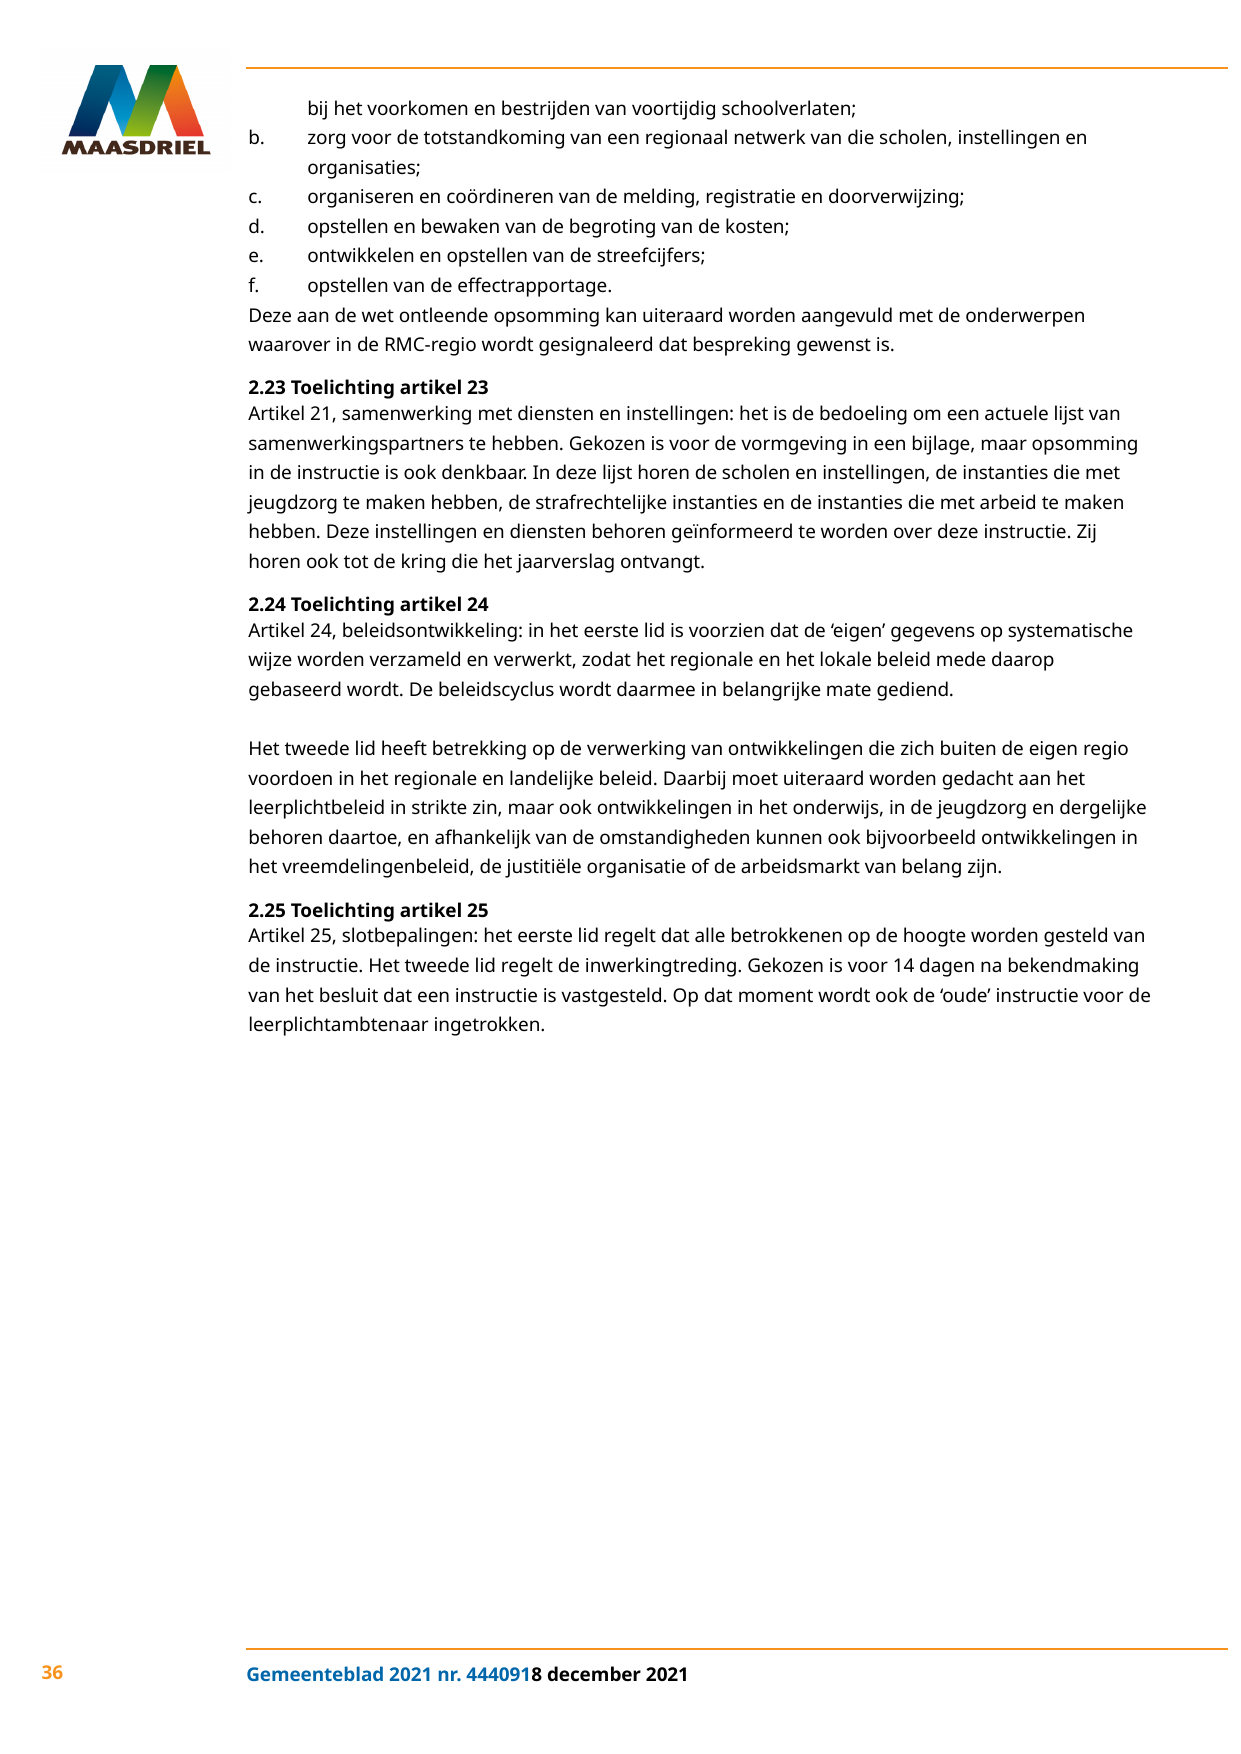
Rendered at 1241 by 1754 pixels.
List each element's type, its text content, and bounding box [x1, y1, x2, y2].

text Het tweede lid heeft betrekking op de verwerking van ontwikkelingen die zich buiten de eigen regio voordoen in het regionale en landelijke beleid. Daarbij moet uiteraard worden gedacht aan het leerplichtbeleid in strikte zin, maar ook ontwikkelingen in het onderwijs, in de jeugdzorg en dergelijke behoren daartoe, en afhankelijk van de omstandigheden kunnen ook bijvoorbeeld ontwikkelingen in het vreemdelingenbeleid, de justitiële organisatie of de arbeidsmarkt van belang zijn. [248, 735, 1152, 879]
list opstellen van de effectrapportage. [248, 272, 1152, 298]
picture [41, 47, 231, 172]
text 2.24 Toelichting artikel 24 [248, 591, 1152, 617]
list bij het voorkomen en bestrijden van voortijdig schoolverlaten; [248, 95, 1152, 121]
list ontwikkelen en opstellen van de streefcijfers; [248, 243, 1152, 268]
list zorg voor de totstandkoming van een regionaal netwerk van die scholen, instellingen en organisaties; [248, 124, 1152, 180]
text Deze aan de wet ontleende opsomming kan uiteraard worden aangevuld met de onderwerpen waarover in de RMC-regio wordt gesignaleerd dat bespreking gewenst is. [248, 302, 1152, 357]
text Artikel 25, slotbepalingen: het eerste lid regelt dat alle betrokkenen op de hoogte worden gesteld van de instructie. Het tweede lid regelt de inwerkingtreding. Gekozen is voor 14 dagen na bekendmaking van het besluit dat een instructie is vastgesteld. Op dat moment wordt ook de ‘oude’ instructie voor de leerplichtambtenaar ingetrokken. [248, 923, 1152, 1037]
text Artikel 24, beleidsontwikkeling: in het eerste lid is voorzien dat de ‘eigen’ gegevens op systematische wijze worden verzameld en verwerkt, zodat het regionale en het lokale beleid mede daarop gebaseerd wordt. De beleidscyclus wordt daarmee in belangrijke mate gediend. [248, 617, 1152, 702]
text 2.23 Toelichting artikel 23 [248, 374, 1152, 400]
list opstellen en bewaken van de begroting van de kosten; [248, 213, 1152, 239]
text 2.25 Toelichting artikel 25 [248, 897, 1152, 923]
text Artikel 21, samenwerking met diensten en instellingen: het is de bedoeling om een actuele lijst van samenwerkingspartners te hebben. Gekozen is voor de vormgeving in een bijlage, maar opsomming in de instructie is ook denkbaar. In deze lijst horen de scholen en instellingen, de instanties die met jeugdzorg te maken hebben, de strafrechtelijke instanties en de instanties die met arbeid te maken hebben. Deze instellingen en diensten behoren geïnformeerd te worden over deze instructie. Zij horen ook tot de kring die het jaarverslag ontvangt. [248, 400, 1152, 574]
list organiseren en coördineren van de melding, registratie en doorverwijzing; [248, 183, 1152, 209]
